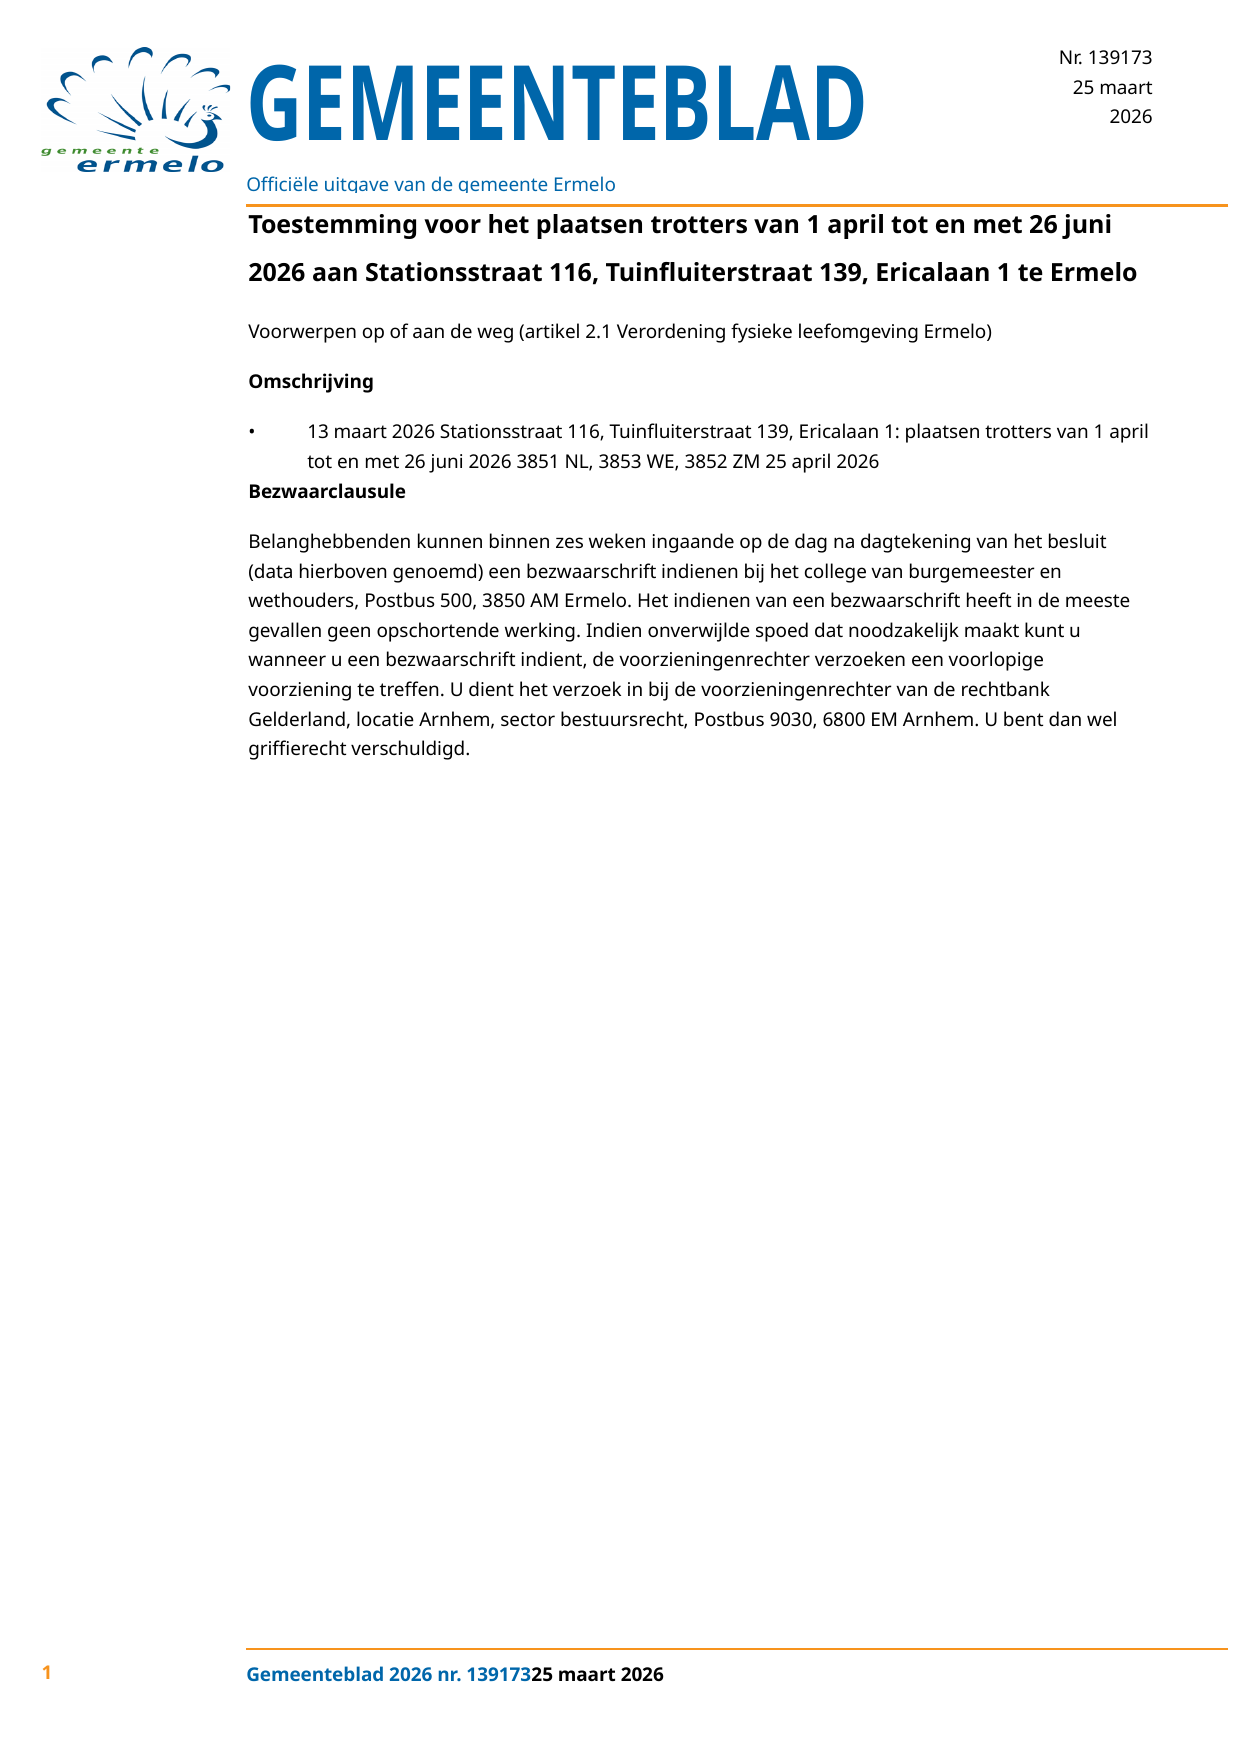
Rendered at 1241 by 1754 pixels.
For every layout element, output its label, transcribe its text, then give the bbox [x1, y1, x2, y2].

text Omschrijving [248, 368, 1152, 394]
list 13 maart 2026 Stationsstraat 116, Tuinfluiterstraat 139, Ericalaan 1: plaatsen trotters van 1 april tot en met 26 juni 2026 3851 NL, 3853 WE, 3852 ZM 25 april 2026 [248, 419, 1152, 474]
text Belanghebbenden kunnen binnen zes weken ingaande op de dag na dagtekening van het besluit (data hierboven genoemd) een bezwaarschrift indienen bij het college van burgemeester en wethouders, Postbus 500, 3850 AM Ermelo. Het indienen van een bezwaarschrift heeft in de meeste gevallen geen opschortende werking. Indien onverwijlde spoed dat noodzakelijk maakt kunt u wanneer u een bezwaarschrift indient, de voorzieningenrechter verzoeken een voorlopige voorziening te treffen. U dient het verzoek in bij de voorzieningenrechter van de rechtbank Gelderland, locatie Arnhem, sector bestuursrecht, Postbus 9030, 6800 EM Arnhem. U bent dan wel griffierecht verschuldigd. [248, 528, 1152, 761]
text Toestemming voor het plaatsen trotters van 1 april tot en met 26 juni 2026 aan Stationsstraat 116, Tuinfluiterstraat 139, Ericalaan 1 te Ermelo [248, 207, 1152, 288]
picture [41, 47, 231, 172]
text Bezwaarclausule [248, 478, 1152, 504]
text Voorwerpen op of aan de weg (artikel 2.1 Verordening fysieke leefomgeving Ermelo) [248, 318, 1152, 344]
